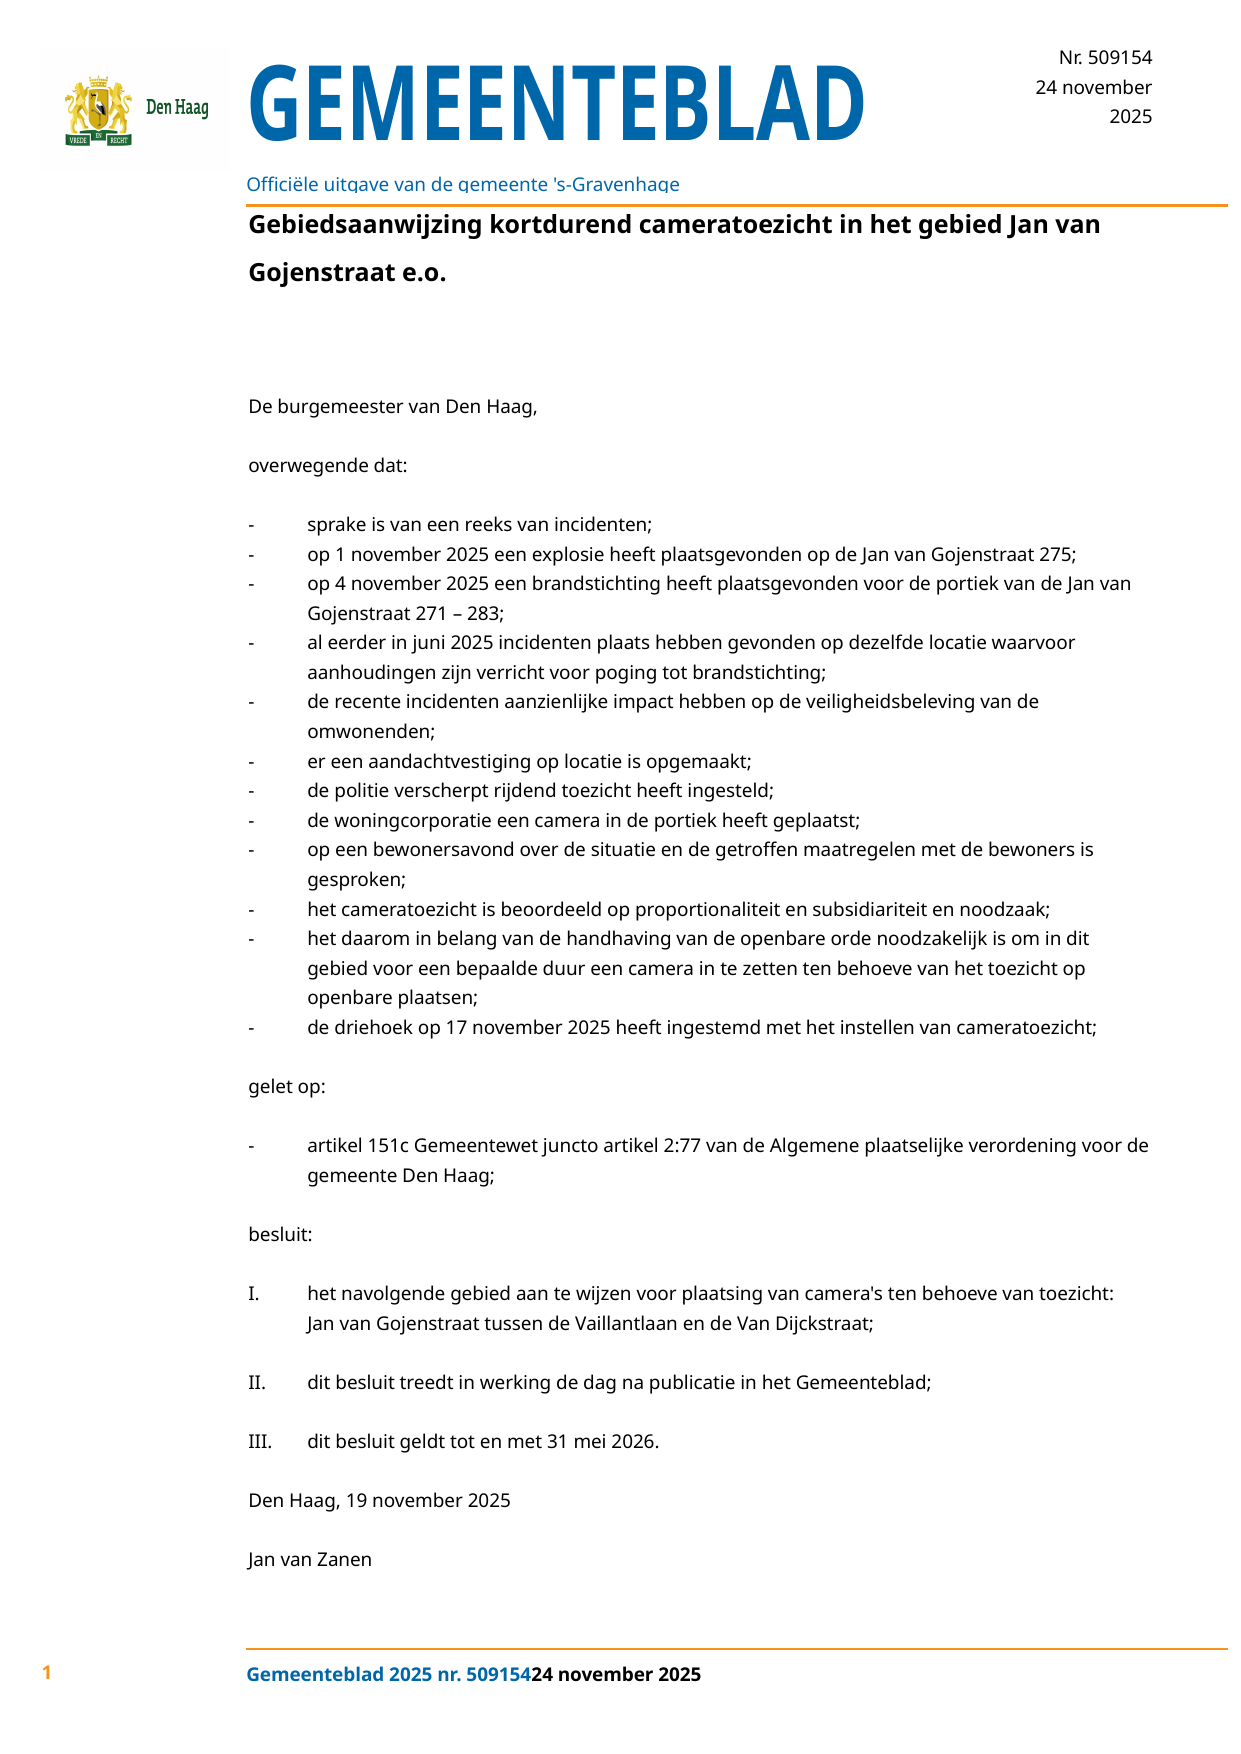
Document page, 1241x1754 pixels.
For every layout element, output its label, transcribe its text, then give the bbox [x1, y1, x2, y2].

text overwegende dat: [248, 452, 1152, 478]
list de politie verscherpt rijdend toezicht heeft ingesteld; [248, 777, 1152, 803]
list er een aandachtvestiging op locatie is opgemaakt; [248, 748, 1152, 774]
text besluit: [248, 1221, 1152, 1247]
text Den Haag, 19 november 2025 [248, 1487, 1152, 1513]
list op 1 november 2025 een explosie heeft plaatsgevonden op de Jan van Gojenstraat 275; [248, 541, 1152, 567]
list op 4 november 2025 een brandstichting heeft plaatsgevonden voor de portiek van de Jan van Gojenstraat 271 – 283; [248, 570, 1152, 626]
list Jan van Gojenstraat tussen de Vaillantlaan en de Van Dijckstraat; [248, 1310, 1152, 1336]
text gelet op: [248, 1073, 1152, 1099]
text De burgemeester van Den Haag, [248, 393, 1152, 419]
text Gebiedsaanwijzing kortdurend cameratoezicht in het gebied Jan van Gojenstraat e.o. [248, 207, 1152, 288]
list dit besluit geldt tot en met 31 mei 2026. [248, 1428, 1152, 1454]
list de driehoek op 17 november 2025 heeft ingestemd met het instellen van cameratoezicht; [248, 1014, 1152, 1040]
list het navolgende gebied aan te wijzen voor plaatsing van camera's ten behoeve van toezicht: [248, 1280, 1152, 1306]
list dit besluit treedt in werking de dag na publicatie in het Gemeenteblad; [248, 1369, 1152, 1395]
list sprake is van een reeks van incidenten; [248, 511, 1152, 537]
list de woningcorporatie een camera in de portiek heeft geplaatst; [248, 807, 1152, 833]
list op een bewonersavond over de situatie en de getroffen maatregelen met de bewoners is gesproken; [248, 837, 1152, 892]
list de recente incidenten aanzienlijke impact hebben op de veiligheidsbeleving van de omwonenden; [248, 689, 1152, 744]
picture [41, 47, 231, 172]
text Jan van Zanen [248, 1547, 1152, 1572]
list het cameratoezicht is beoordeeld op proportionaliteit en subsidiariteit en noodzaak; [248, 896, 1152, 922]
list al eerder in juni 2025 incidenten plaats hebben gevonden op dezelfde locatie waarvoor aanhoudingen zijn verricht voor poging tot brandstichting; [248, 629, 1152, 685]
list artikel 151c Gemeentewet juncto artikel 2:77 van de Algemene plaatselijke verordening voor de gemeente Den Haag; [248, 1132, 1152, 1188]
list het daarom in belang van de handhaving van de openbare orde noodzakelijk is om in dit gebied voor een bepaalde duur een camera in te zetten ten behoeve van het toezicht op openbare plaatsen; [248, 925, 1152, 1010]
